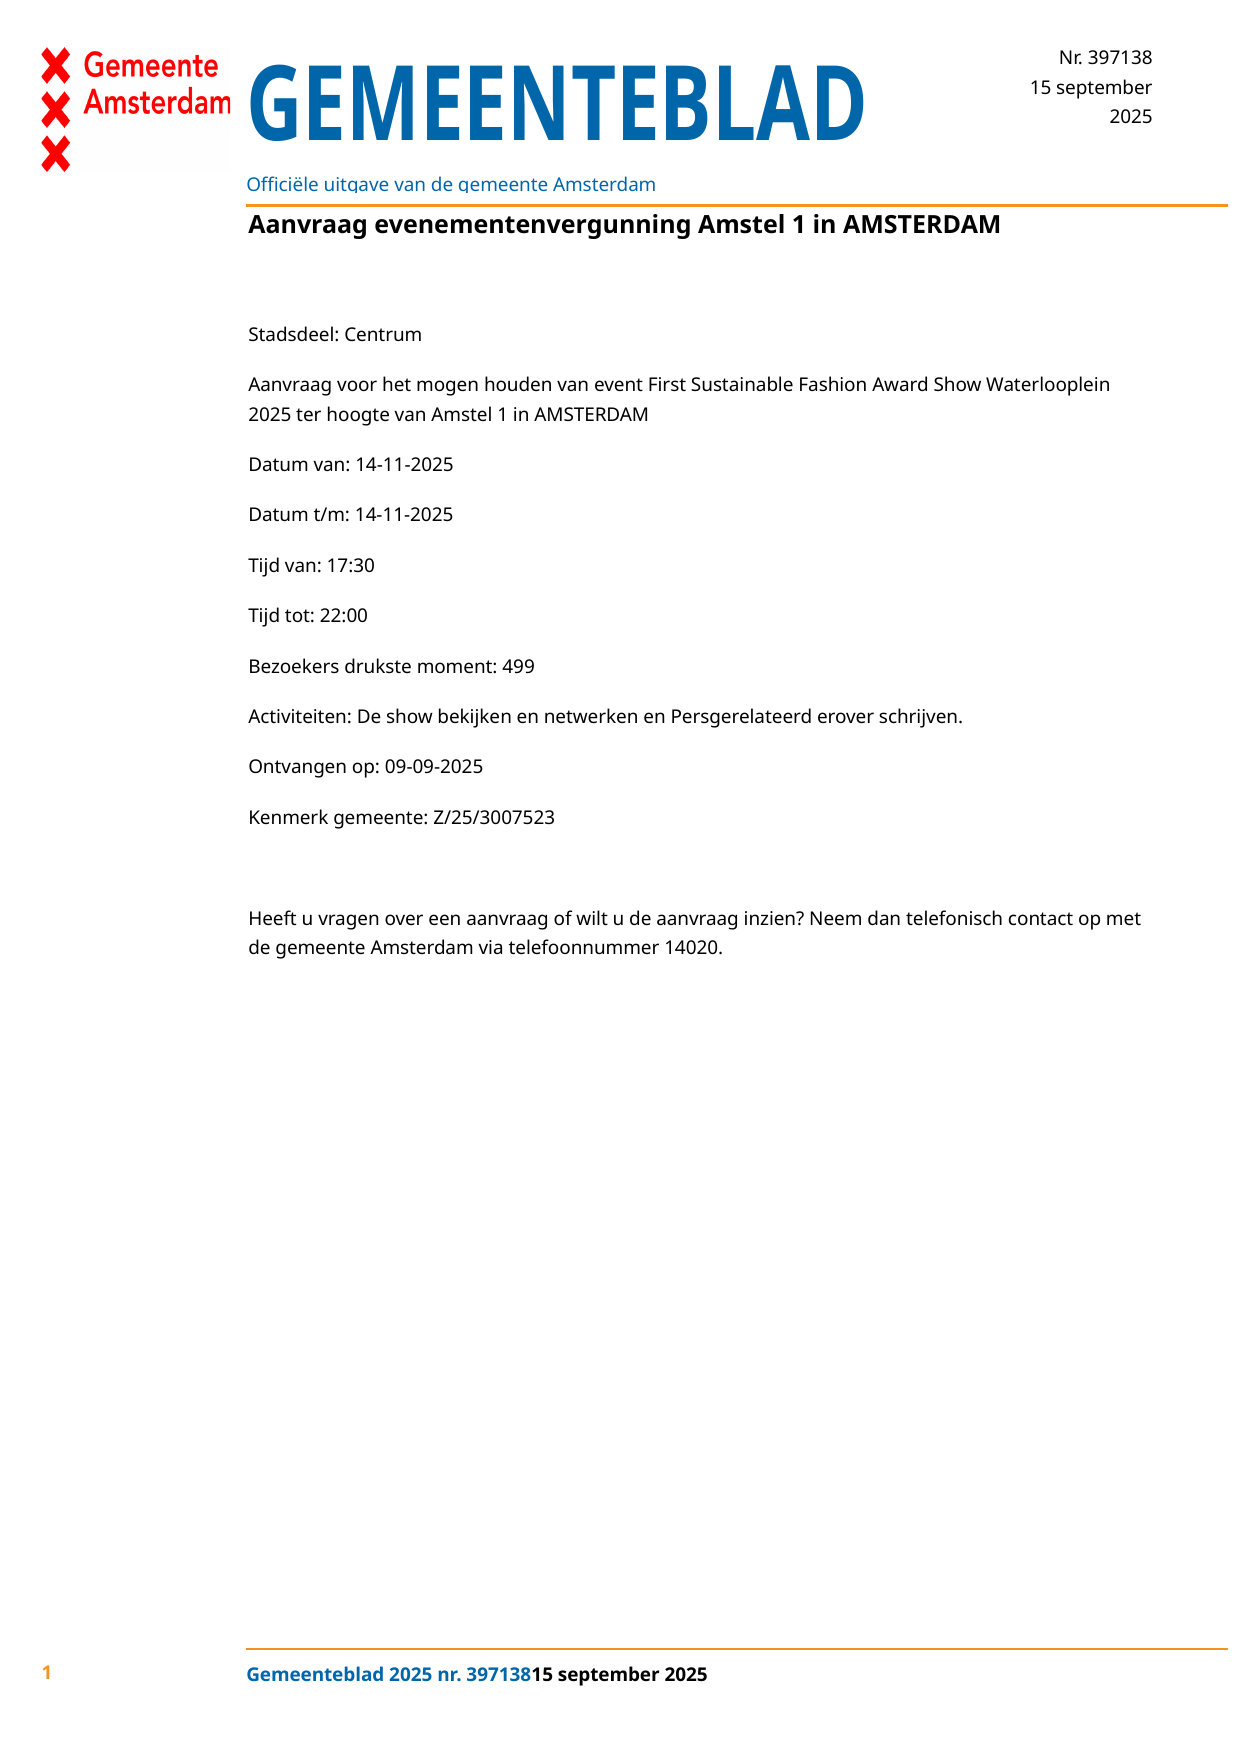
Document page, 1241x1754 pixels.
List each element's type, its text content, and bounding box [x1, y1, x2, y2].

text Ontvangen op: 09-09-2025 [248, 754, 1152, 779]
text Aanvraag evenementenvergunning Amstel 1 in AMSTERDAM [248, 207, 1152, 241]
text Tijd van: 17:30 [248, 552, 1152, 578]
text Kenmerk gemeente: Z/25/3007523 [248, 804, 1152, 830]
text Datum van: 14-11-2025 [248, 451, 1152, 477]
text Activiteiten: De show bekijken en netwerken en Persgerelateerd erover schrijven. [248, 703, 1152, 729]
text Heeft u vragen over een aanvraag of wilt u de aanvraag inzien? Neem dan telefonisch contact op met de gemeente Amsterdam via telefoonnummer 14020. [248, 905, 1152, 960]
text Bezoekers drukste moment: 499 [248, 653, 1152, 678]
text Tijd tot: 22:00 [248, 602, 1152, 628]
text Aanvraag voor het mogen houden van event First Sustainable Fashion Award Show Waterlooplein 2025 ter hoogte van Amstel 1 in AMSTERDAM [248, 371, 1152, 426]
text Datum t/m: 14-11-2025 [248, 502, 1152, 527]
picture [41, 47, 231, 172]
text Stadsdeel: Centrum [248, 321, 1152, 346]
